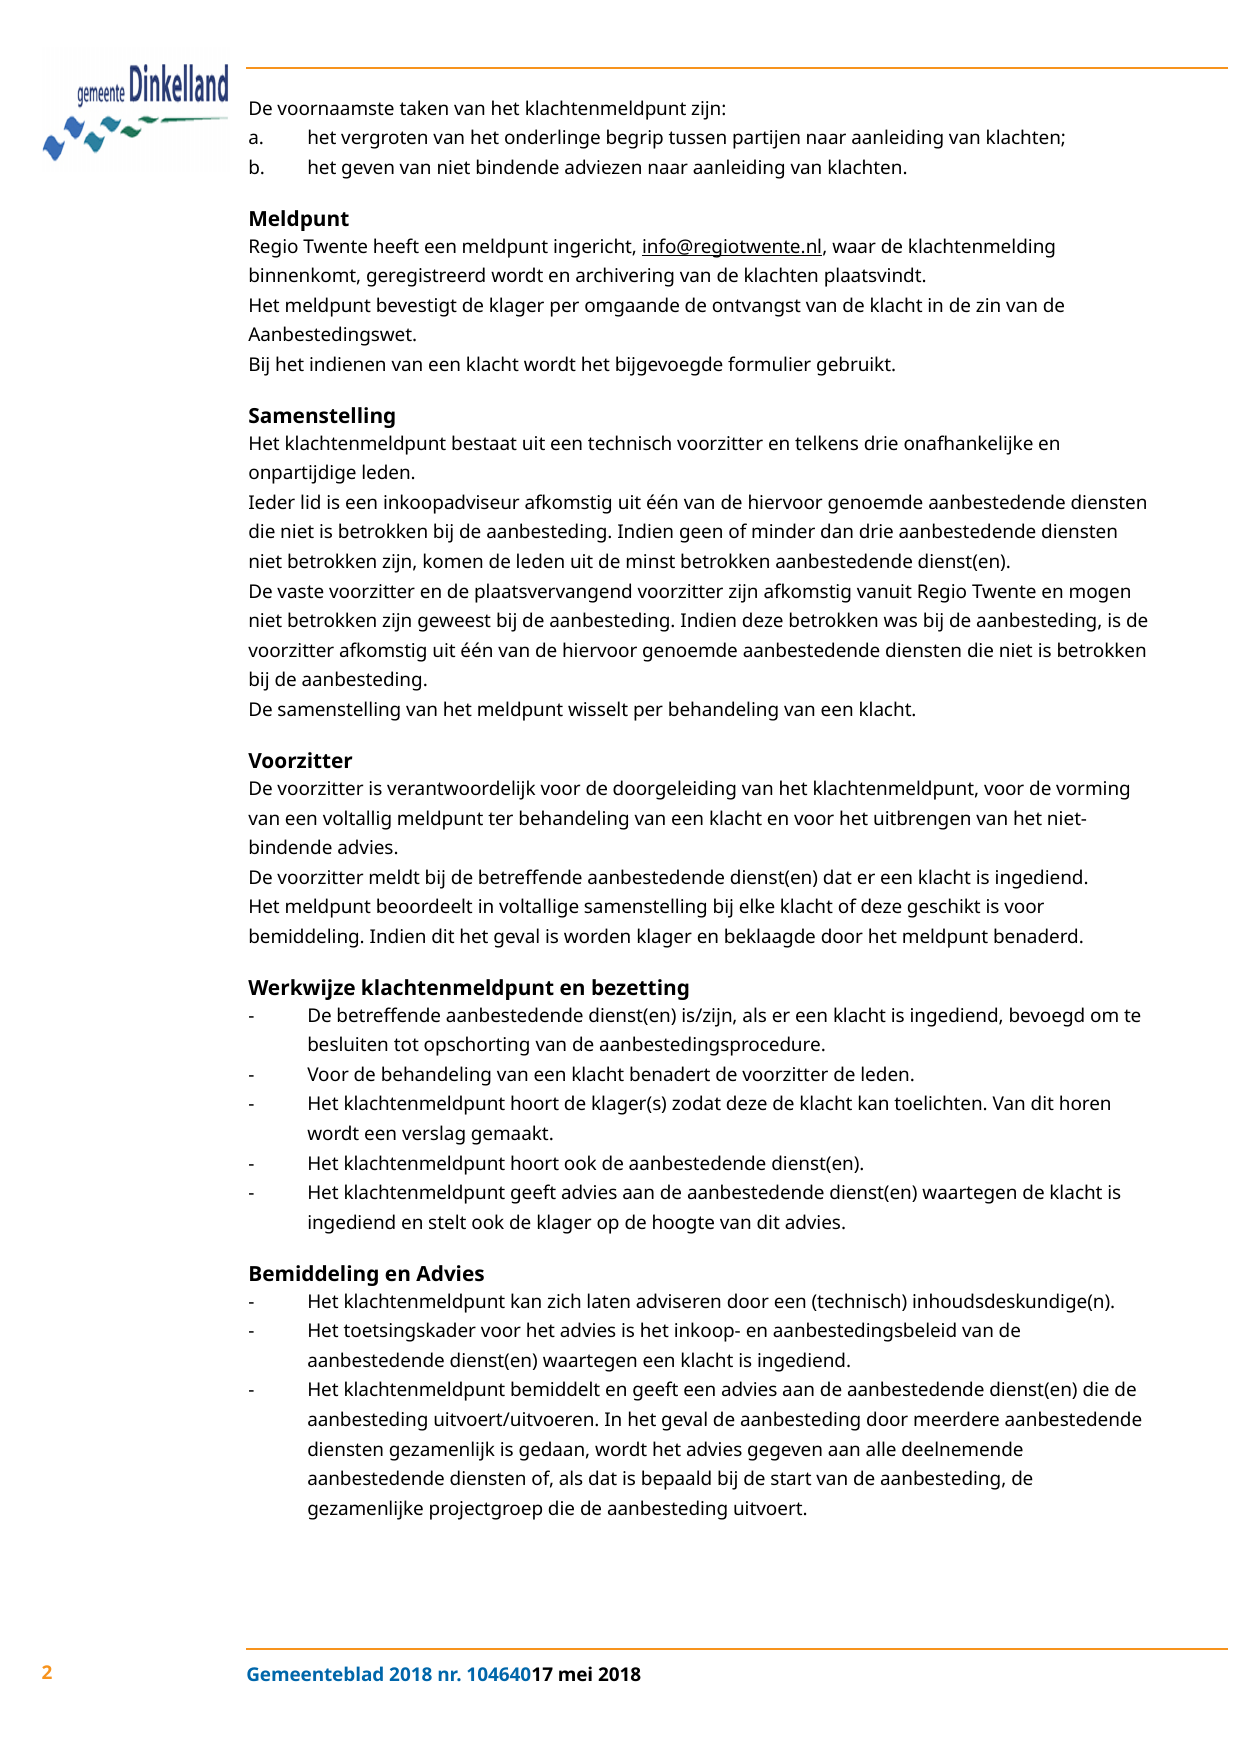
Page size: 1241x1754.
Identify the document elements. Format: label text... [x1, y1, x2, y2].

text Bij het indienen van een klacht wordt het bijgevoegde formulier gebruikt. [248, 351, 1152, 377]
text Regio Twente heeft een meldpunt ingericht, info@regiotwente.nl, waar de klachtenmelding binnenkomt, geregistreerd wordt en archivering van de klachten plaatsvindt. [248, 233, 1152, 288]
text Het klachtenmeldpunt bestaat uit een technisch voorzitter en telkens drie onafhankelijke en onpartijdige leden. [248, 430, 1152, 485]
text Meldpunt [248, 204, 1152, 233]
text De voorzitter meldt bij de betreffende aanbestedende dienst(en) dat er een klacht is ingediend. [248, 864, 1152, 889]
text De samenstelling van het meldpunt wisselt per behandeling van een klacht. [248, 696, 1152, 722]
list De betreffende aanbestedende dienst(en) is/zijn, als er een klacht is ingediend, bevoegd om te besluiten tot opschorting van de aanbestedingsprocedure. [248, 1002, 1152, 1057]
list Het klachtenmeldpunt hoort ook de aanbestedende dienst(en). [248, 1150, 1152, 1176]
list Het klachtenmeldpunt geeft advies aan de aanbestedende dienst(en) waartegen de klacht is ingediend en stelt ook de klager op de hoogte van dit advies. [248, 1179, 1152, 1235]
text Werkwijze klachtenmeldpunt en bezetting [248, 973, 1152, 1002]
picture [41, 47, 231, 172]
list Het toetsingskader voor het advies is het inkoop- en aanbestedingsbeleid van de aanbestedende dienst(en) waartegen een klacht is ingediend. [248, 1317, 1152, 1373]
text Voorzitter [248, 747, 1152, 775]
text Ieder lid is een inkoopadviseur afkomstig uit één van de hiervoor genoemde aanbestedende diensten die niet is betrokken bij de aanbesteding. Indien geen of minder dan drie aanbestedende diensten niet betrokken zijn, komen de leden uit de minst betrokken aanbestedende dienst(en). [248, 489, 1152, 574]
list het geven van niet bindende adviezen naar aanleiding van klachten. [248, 154, 1152, 180]
text Samenstelling [248, 402, 1152, 430]
text De vaste voorzitter en de plaatsvervangend voorzitter zijn afkomstig vanuit Regio Twente en mogen niet betrokken zijn geweest bij de aanbesteding. Indien deze betrokken was bij de aanbesteding, is de voorzitter afkomstig uit één van de hiervoor genoemde aanbestedende diensten die niet is betrokken bij de aanbesteding. [248, 578, 1152, 692]
text Het meldpunt bevestigt de klager per omgaande de ontvangst van de klacht in de zin van de Aanbestedingswet. [248, 292, 1152, 347]
text Het meldpunt beoordeelt in voltallige samenstelling bij elke klacht of deze geschikt is voor bemiddeling. Indien dit het geval is worden klager en beklaagde door het meldpunt benaderd. [248, 893, 1152, 949]
text De voornaamste taken van het klachtenmeldpunt zijn: [248, 95, 1152, 121]
text De voorzitter is verantwoordelijk voor de doorgeleiding van het klachtenmeldpunt, voor de vorming van een voltallig meldpunt ter behandeling van een klacht en voor het uitbrengen van het niet-bindende advies. [248, 775, 1152, 860]
list Het klachtenmeldpunt kan zich laten adviseren door een (technisch) inhoudsdeskundige(n). [248, 1288, 1152, 1313]
list Voor de behandeling van een klacht benadert de voorzitter de leden. [248, 1061, 1152, 1087]
text Bemiddeling en Advies [248, 1259, 1152, 1288]
list Het klachtenmeldpunt bemiddelt en geeft een advies aan de aanbestedende dienst(en) die de aanbesteding uitvoert/uitvoeren. In het geval de aanbesteding door meerdere aanbestedende diensten gezamenlijk is gedaan, wordt het advies gegeven aan alle deelnemende aanbestedende diensten of, als dat is bepaald bij de start van de aanbesteding, de gezamenlijke projectgroep die de aanbesteding uitvoert. [248, 1377, 1152, 1521]
list Het klachtenmeldpunt hoort de klager(s) zodat deze de klacht kan toelichten. Van dit horen wordt een verslag gemaakt. [248, 1091, 1152, 1146]
list het vergroten van het onderlinge begrip tussen partijen naar aanleiding van klachten; [248, 124, 1152, 150]
